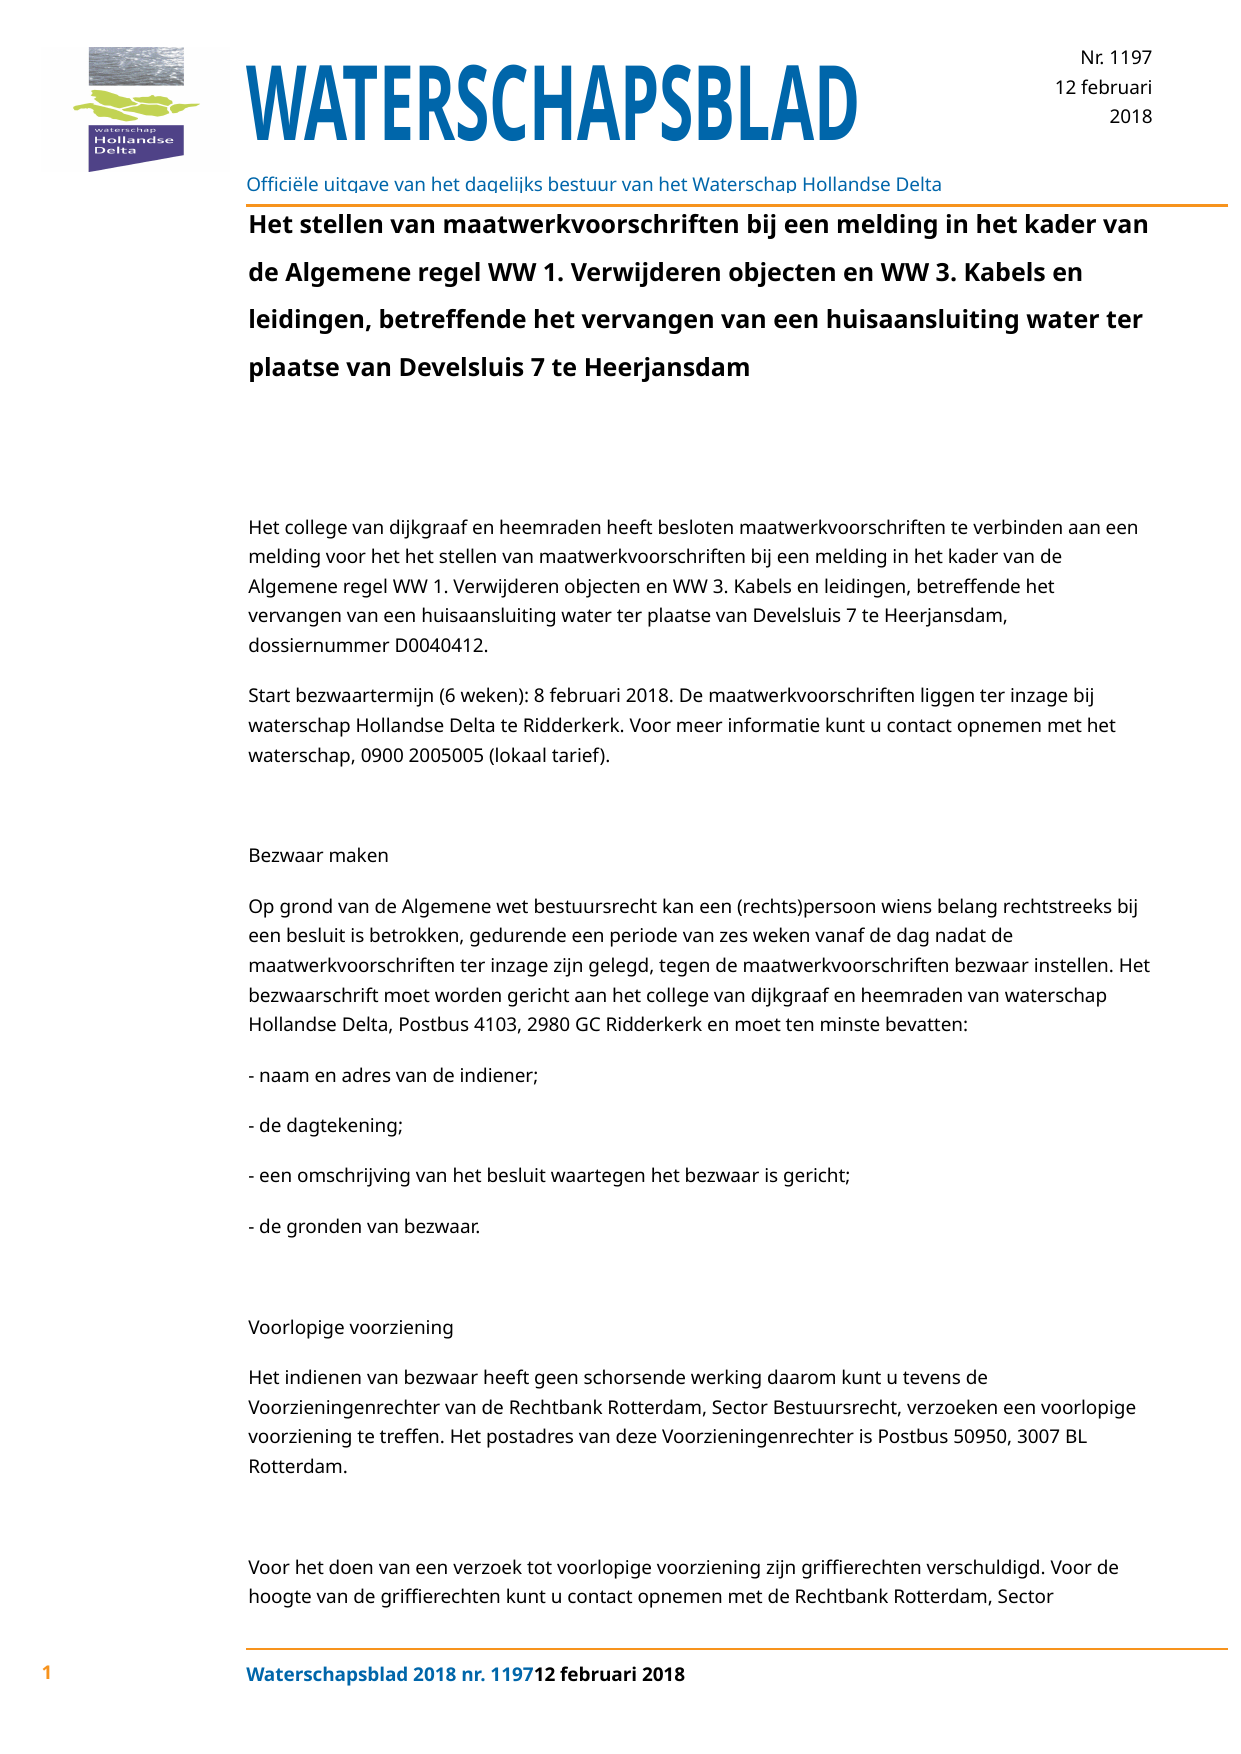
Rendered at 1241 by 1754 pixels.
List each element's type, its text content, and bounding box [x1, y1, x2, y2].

text Voorlopige voorziening [248, 1314, 1152, 1340]
text - een omschrijving van het besluit waartegen het bezwaar is gericht; [248, 1163, 1152, 1188]
text Het stellen van maatwerkvoorschriften bij een melding in het kader van de Algemene regel WW 1. Verwijderen objecten en WW 3. Kabels en leidingen, betreffende het vervangen van een huisaansluiting water ter plaatse van Develsluis 7 te Heerjansdam [248, 207, 1152, 384]
text - de gronden van bezwaar. [248, 1213, 1152, 1239]
picture [41, 47, 231, 172]
text Het indienen van bezwaar heeft geen schorsende werking daarom kunt u tevens de Voorzieningenrechter van de Rechtbank Rotterdam, Sector Bestuursrecht, verzoeken een voorlopige voorziening te treffen. Het postadres van deze Voorzieningenrechter is Postbus 50950, 3007 BL Rotterdam. [248, 1364, 1152, 1479]
text Bezwaar maken [248, 843, 1152, 868]
text Start bezwaartermijn (6 weken): 8 februari 2018. De maatwerkvoorschriften liggen ter inzage bij waterschap Hollandse Delta te Ridderkerk. Voor meer informatie kunt u contact opnemen met het waterschap, 0900 2005005 (lokaal tarief). [248, 683, 1152, 768]
text - naam en adres van de indiener; [248, 1062, 1152, 1088]
text Op grond van de Algemene wet bestuursrecht kan een (rechts)persoon wiens belang rechtstreeks bij een besluit is betrokken, gedurende een periode van zes weken vanaf de dag nadat de maatwerkvoorschriften ter inzage zijn gelegd, tegen de maatwerkvoorschriften bezwaar instellen. Het bezwaarschrift moet worden gericht aan het college van dijkgraaf en heemraden van waterschap Hollandse Delta, Postbus 4103, 2980 GC Ridderkerk en moet ten minste bevatten: [248, 893, 1152, 1037]
text Het college van dijkgraaf en heemraden heeft besloten maatwerkvoorschriften te verbinden aan een melding voor het het stellen van maatwerkvoorschriften bij een melding in het kader van de Algemene regel WW 1. Verwijderen objecten en WW 3. Kabels en leidingen, betreffende het vervangen van een huisaansluiting water ter plaatse van Develsluis 7 te Heerjansdam, dossiernummer D0040412. [248, 514, 1152, 658]
text Voor het doen van een verzoek tot voorlopige voorziening zijn griffierechten verschuldigd. Voor de hoogte van de griffierechten kunt u contact opnemen met de Rechtbank Rotterdam, Sector [248, 1554, 1152, 1609]
text - de dagtekening; [248, 1112, 1152, 1138]
